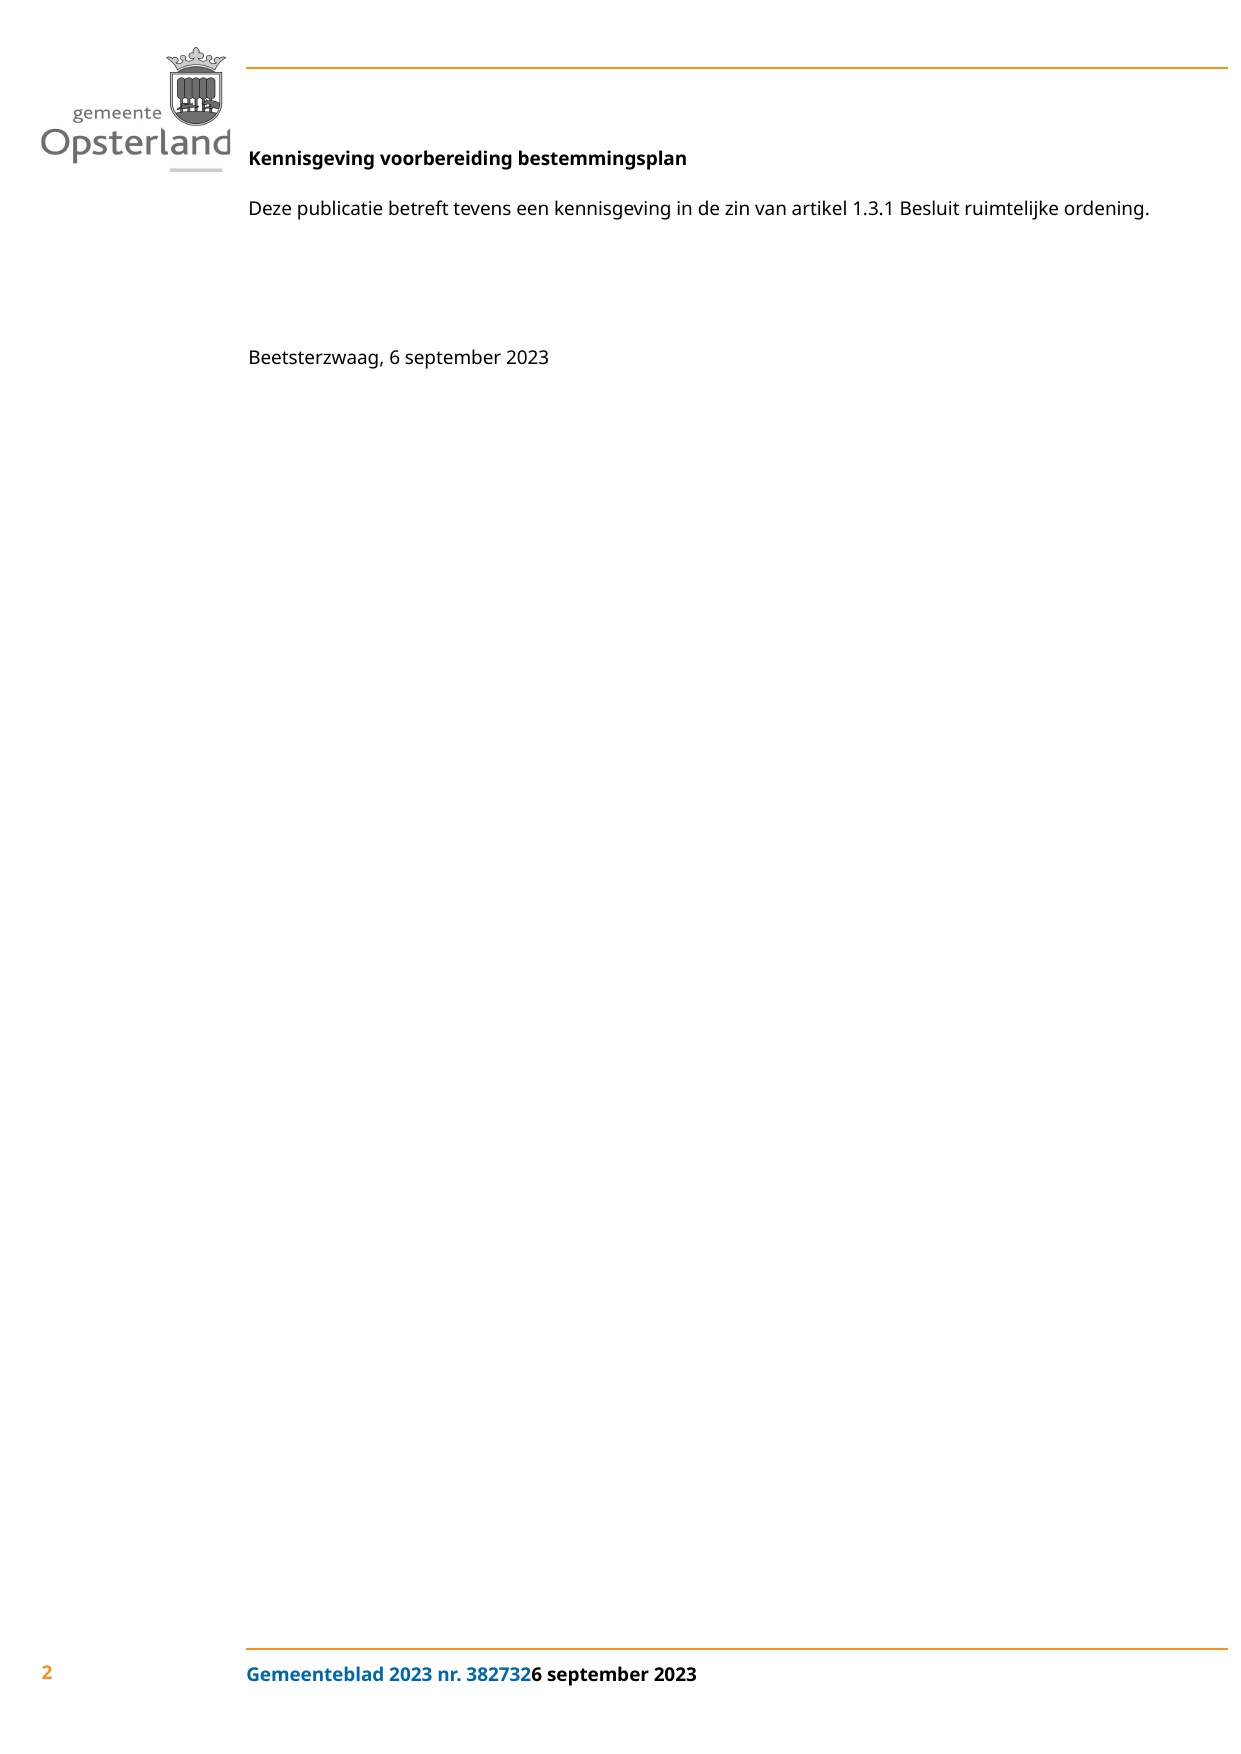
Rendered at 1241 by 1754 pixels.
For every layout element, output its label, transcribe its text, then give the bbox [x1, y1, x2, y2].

text Deze publicatie betreft tevens een kennisgeving in de zin van artikel 1.3.1 Besluit ruimtelijke ordening. [248, 196, 1152, 221]
picture [41, 47, 231, 172]
text Beetsterzwaag, 6 september 2023 [248, 344, 1152, 370]
text Kennisgeving voorbereiding bestemmingsplan [248, 145, 1152, 171]
